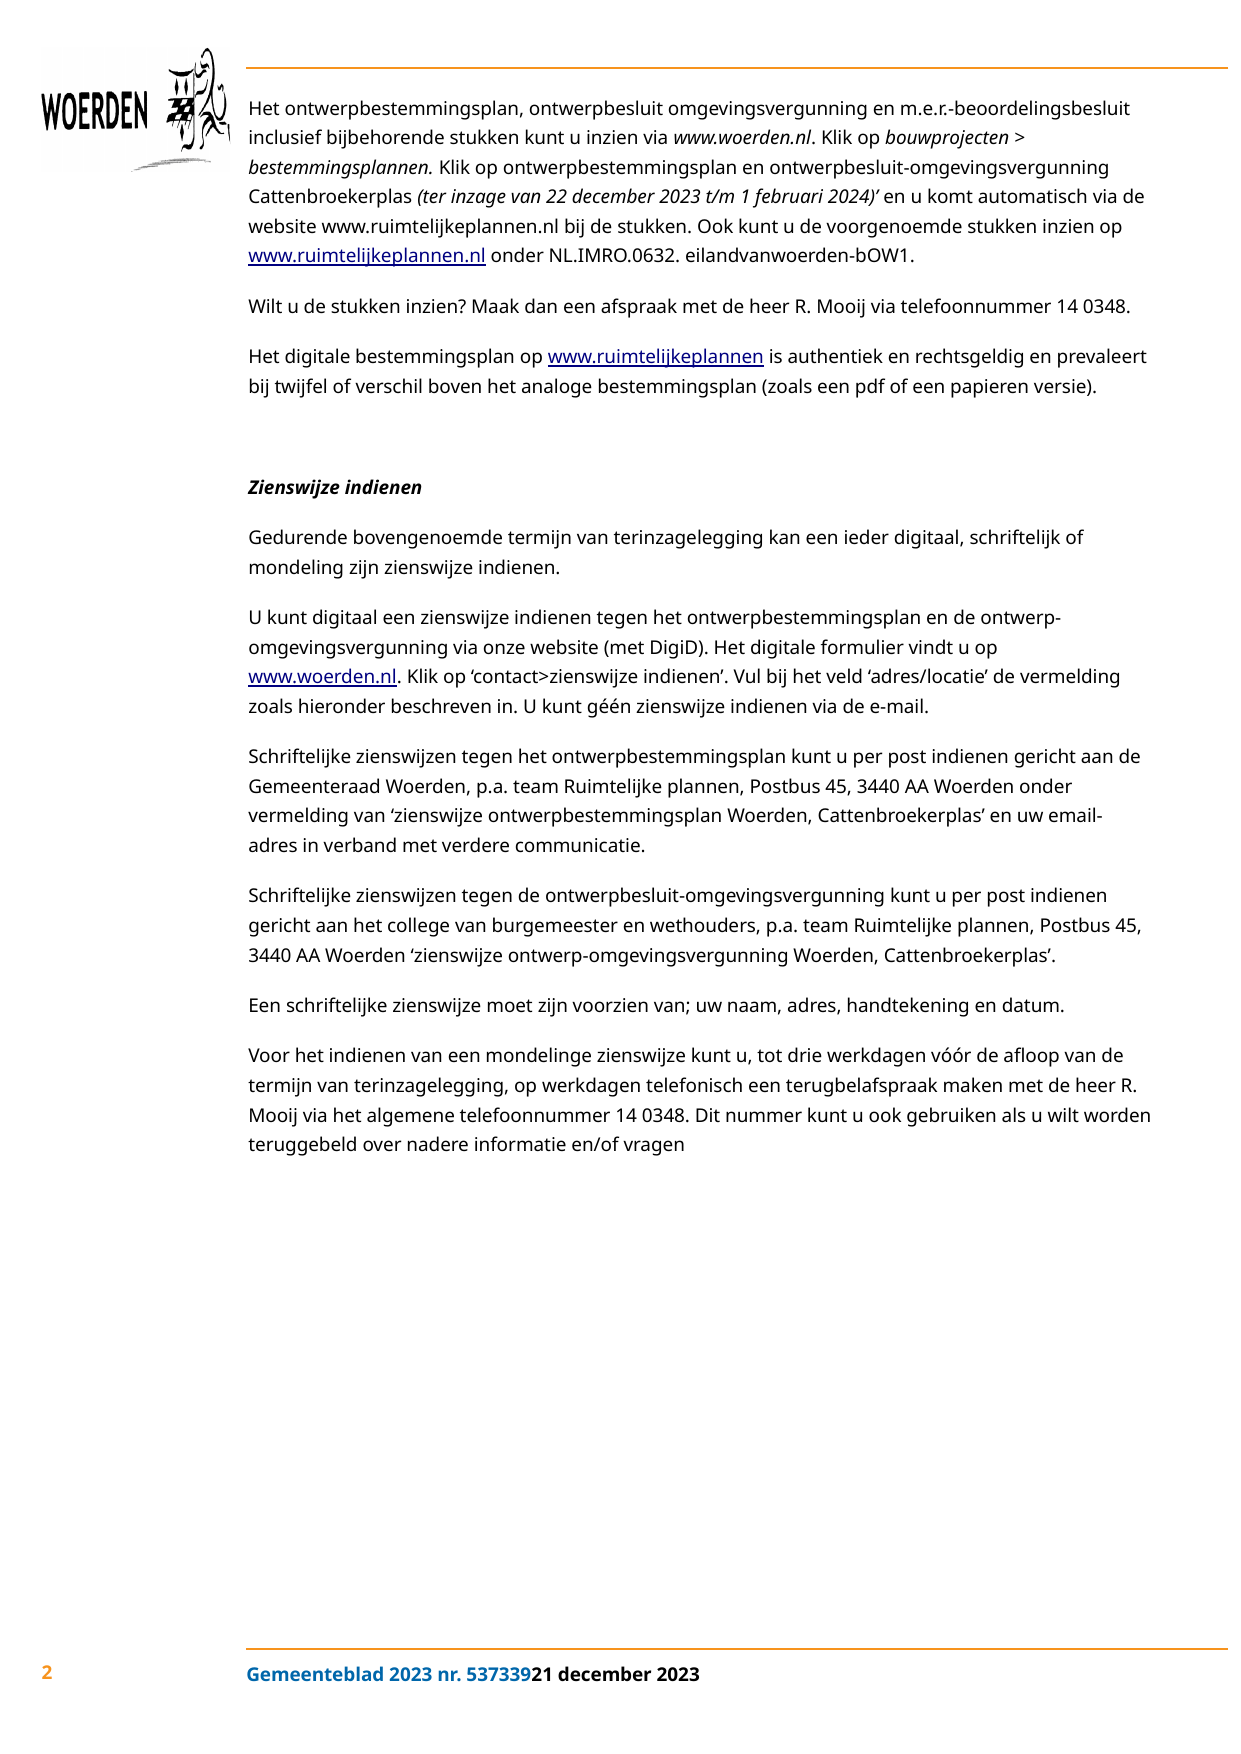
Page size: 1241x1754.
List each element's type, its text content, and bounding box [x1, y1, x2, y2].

text U kunt digitaal een zienswijze indienen tegen het ontwerpbestemmingsplan en de ontwerp-omgevingsvergunning via onze website (met DigiD). Het digitale formulier vindt u op www.woerden.nl. Klik op ‘contact>zienswijze indienen’. Vul bij het veld ‘adres/locatie’ de vermelding zoals hieronder beschreven in. U kunt géén zienswijze indienen via de e-mail. [248, 604, 1152, 719]
text Voor het indienen van een mondelinge zienswijze kunt u, tot drie werkdagen vóór de afloop van de termijn van terinzagelegging, op werkdagen telefonisch een terugbelafspraak maken met de heer R. Mooij via het algemene telefoonnummer 14 0348. Dit nummer kunt u ook gebruiken als u wilt worden teruggebeld over nadere informatie en/of vragen [248, 1043, 1152, 1157]
picture [41, 47, 231, 172]
text Schriftelijke zienswijzen tegen het ontwerpbestemmingsplan kunt u per post indienen gericht aan de Gemeenteraad Woerden, p.a. team Ruimtelijke plannen, Postbus 45, 3440 AA Woerden onder vermelding van ‘zienswijze ontwerpbestemmingsplan Woerden, Cattenbroekerplas’ en uw email-adres in verband met verdere communicatie. [248, 743, 1152, 858]
text Het digitale bestemmingsplan op www.ruimtelijkeplannen is authentiek en rechtsgeldig en prevaleert bij twijfel of verschil boven het analoge bestemmingsplan (zoals een pdf of een papieren versie). [248, 343, 1152, 399]
text Het ontwerpbestemmingsplan, ontwerpbesluit omgevingsvergunning en m.e.r.-beoordelingsbesluit inclusief bijbehorende stukken kunt u inzien via www.woerden.nl. Klik op bouwprojecten > bestemmingsplannen. Klik op ontwerpbestemmingsplan en ontwerpbesluit-omgevingsvergunning Cattenbroekerplas (ter inzage van 22 december 2023 t/m 1 februari 2024)’ en u komt automatisch via de website www.ruimtelijkeplannen.nl bij de stukken. Ook kunt u de voorgenoemde stukken inzien op www.ruimtelijkeplannen.nl onder NL.IMRO.0632. eilandvanwoerden-bOW1. [248, 95, 1152, 268]
text Wilt u de stukken inzien? Maak dan een afspraak met de heer R. Mooij via telefoonnummer 14 0348. [248, 293, 1152, 319]
text Een schriftelijke zienswijze moet zijn voorzien van; uw naam, adres, handtekening en datum. [248, 992, 1152, 1018]
text Zienswijze indienen [248, 474, 1152, 500]
text Gedurende bovengenoemde termijn van terinzagelegging kan een ieder digitaal, schriftelijk of mondeling zijn zienswijze indienen. [248, 524, 1152, 580]
text Schriftelijke zienswijzen tegen de ontwerpbesluit-omgevingsvergunning kunt u per post indienen gericht aan het college van burgemeester en wethouders, p.a. team Ruimtelijke plannen, Postbus 45, 3440 AA Woerden ‘zienswijze ontwerp-omgevingsvergunning Woerden, Cattenbroekerplas’. [248, 883, 1152, 968]
